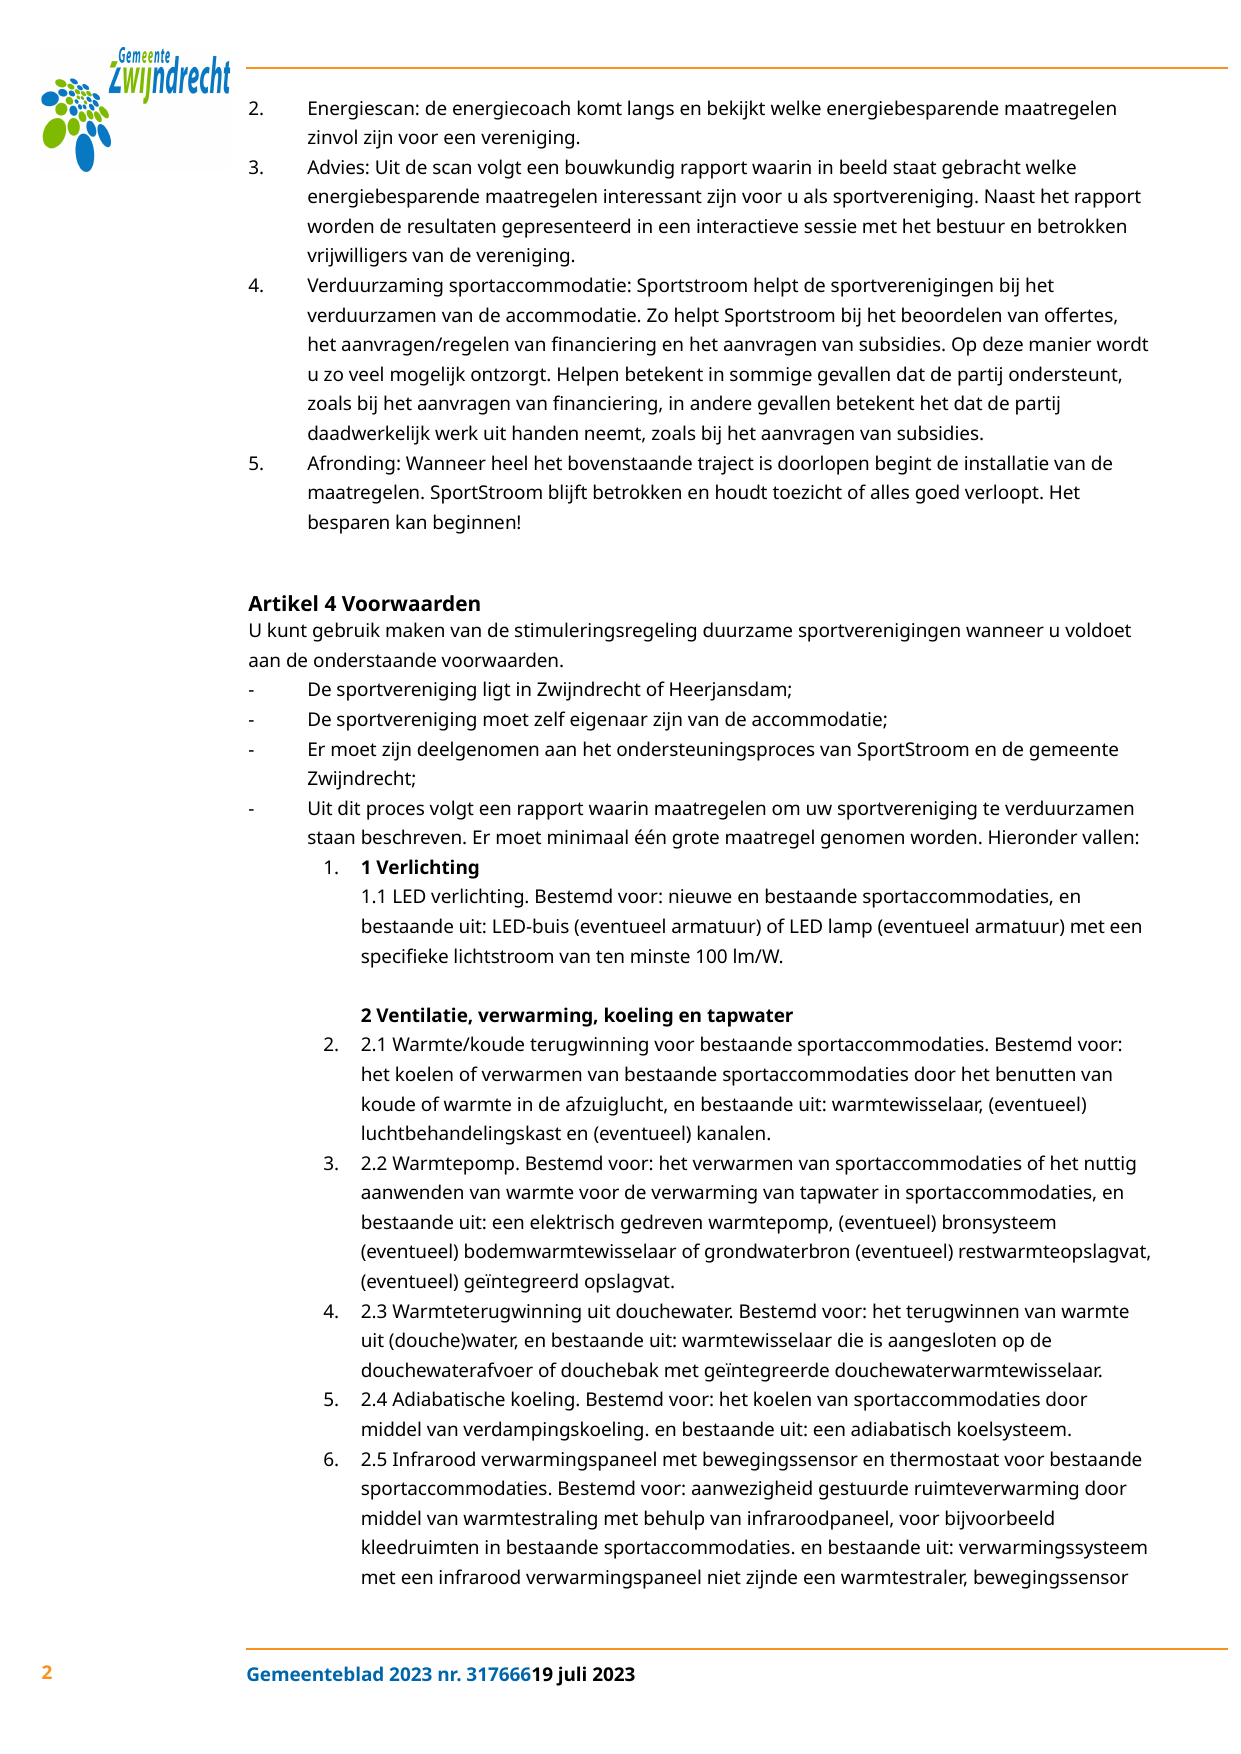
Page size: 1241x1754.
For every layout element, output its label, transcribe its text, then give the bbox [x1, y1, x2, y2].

list 2.3 Warmteterugwinning uit douchewater. Bestemd voor: het terugwinnen van warmte uit (douche)water, en bestaande uit: warmtewisselaar die is aangesloten op de douchewaterafvoer of douchebak met geïntegreerde douchewaterwarmtewisselaar. [323, 1298, 1152, 1383]
text Artikel 4 Voorwaarden [248, 589, 1152, 617]
list 2.1 Warmte/koude terugwinning voor bestaande sportaccommodaties. Bestemd voor: het koelen of verwarmen van bestaande sportaccommodaties door het benutten van koude of warmte in de afzuiglucht, en bestaande uit: warmtewisselaar, (eventueel) luchtbehandelingskast en (eventueel) kanalen. [323, 1032, 1152, 1146]
list Uit dit proces volgt een rapport waarin maatregelen om uw sportvereniging te verduurzamen staan beschreven. Er moet minimaal één grote maatregel genomen worden. Hieronder vallen: [248, 795, 1152, 850]
list Er moet zijn deelgenomen aan het ondersteuningsproces van SportStroom en de gemeente Zwijndrecht; [248, 736, 1152, 791]
picture [41, 47, 231, 172]
list 2 Ventilatie, verwarming, koeling en tapwater [323, 1002, 1152, 1028]
list 2.2 Warmtepomp. Bestemd voor: het verwarmen van sportaccommodaties of het nuttig aanwenden van warmte voor de verwarming van tapwater in sportaccommodaties, en bestaande uit: een elektrisch gedreven warmtepomp, (eventueel) bronsysteem (eventueel) bodemwarmtewisselaar of grondwaterbron (eventueel) restwarmteopslagvat, (eventueel) geïntegreerd opslagvat. [323, 1150, 1152, 1294]
list 1 Verlichting [323, 854, 1152, 880]
list 1.1 LED verlichting. Bestemd voor: nieuwe en bestaande sportaccommodaties, en bestaande uit: LED-buis (eventueel armatuur) of LED lamp (eventueel armatuur) met een specifieke lichtstroom van ten minste 100 lm/W. [323, 884, 1152, 968]
list De sportvereniging ligt in Zwijndrecht of Heerjansdam; [248, 677, 1152, 702]
list Advies: Uit de scan volgt een bouwkundig rapport waarin in beeld staat gebracht welke energiebesparende maatregelen interessant zijn voor u als sportvereniging. Naast het rapport worden de resultaten gepresenteerd in een interactieve sessie met het bestuur en betrokken vrijwilligers van de vereniging. [248, 154, 1152, 268]
list 2.4 Adiabatische koeling. Bestemd voor: het koelen van sportaccommodaties door middel van verdampingskoeling. en bestaande uit: een adiabatisch koelsysteem. [323, 1387, 1152, 1442]
list 2.5 Infrarood verwarmingspaneel met bewegingssensor en thermostaat voor bestaande sportaccommodaties. Bestemd voor: aanwezigheid gestuurde ruimteverwarming door middel van warmtestraling met behulp van infraroodpaneel, voor bijvoorbeeld kleedruimten in bestaande sportaccommodaties. en bestaande uit: verwarmingssysteem met een infrarood verwarmingspaneel niet zijnde een warmtestraler, bewegingssensor [323, 1446, 1152, 1590]
text U kunt gebruik maken van de stimuleringsregeling duurzame sportverenigingen wanneer u voldoet aan de onderstaande voorwaarden. [248, 617, 1152, 673]
list De sportvereniging moet zelf eigenaar zijn van de accommodatie; [248, 706, 1152, 732]
list Energiescan: de energiecoach komt langs en bekijkt welke energiebesparende maatregelen zinvol zijn voor een vereniging. [248, 95, 1152, 150]
list Afronding: Wanneer heel het bovenstaande traject is doorlopen begint de installatie van de maatregelen. SportStroom blijft betrokken en houdt toezicht of alles goed verloopt. Het besparen kan beginnen! [248, 450, 1152, 535]
list Verduurzaming sportaccommodatie: Sportstroom helpt de sportverenigingen bij het verduurzamen van de accommodatie. Zo helpt Sportstroom bij het beoordelen van offertes, het aanvragen/regelen van financiering en het aanvragen van subsidies. Op deze manier wordt u zo veel mogelijk ontzorgt. Helpen betekent in sommige gevallen dat de partij ondersteunt, zoals bij het aanvragen van financiering, in andere gevallen betekent het dat de partij daadwerkelijk werk uit handen neemt, zoals bij het aanvragen van subsidies. [248, 272, 1152, 446]
